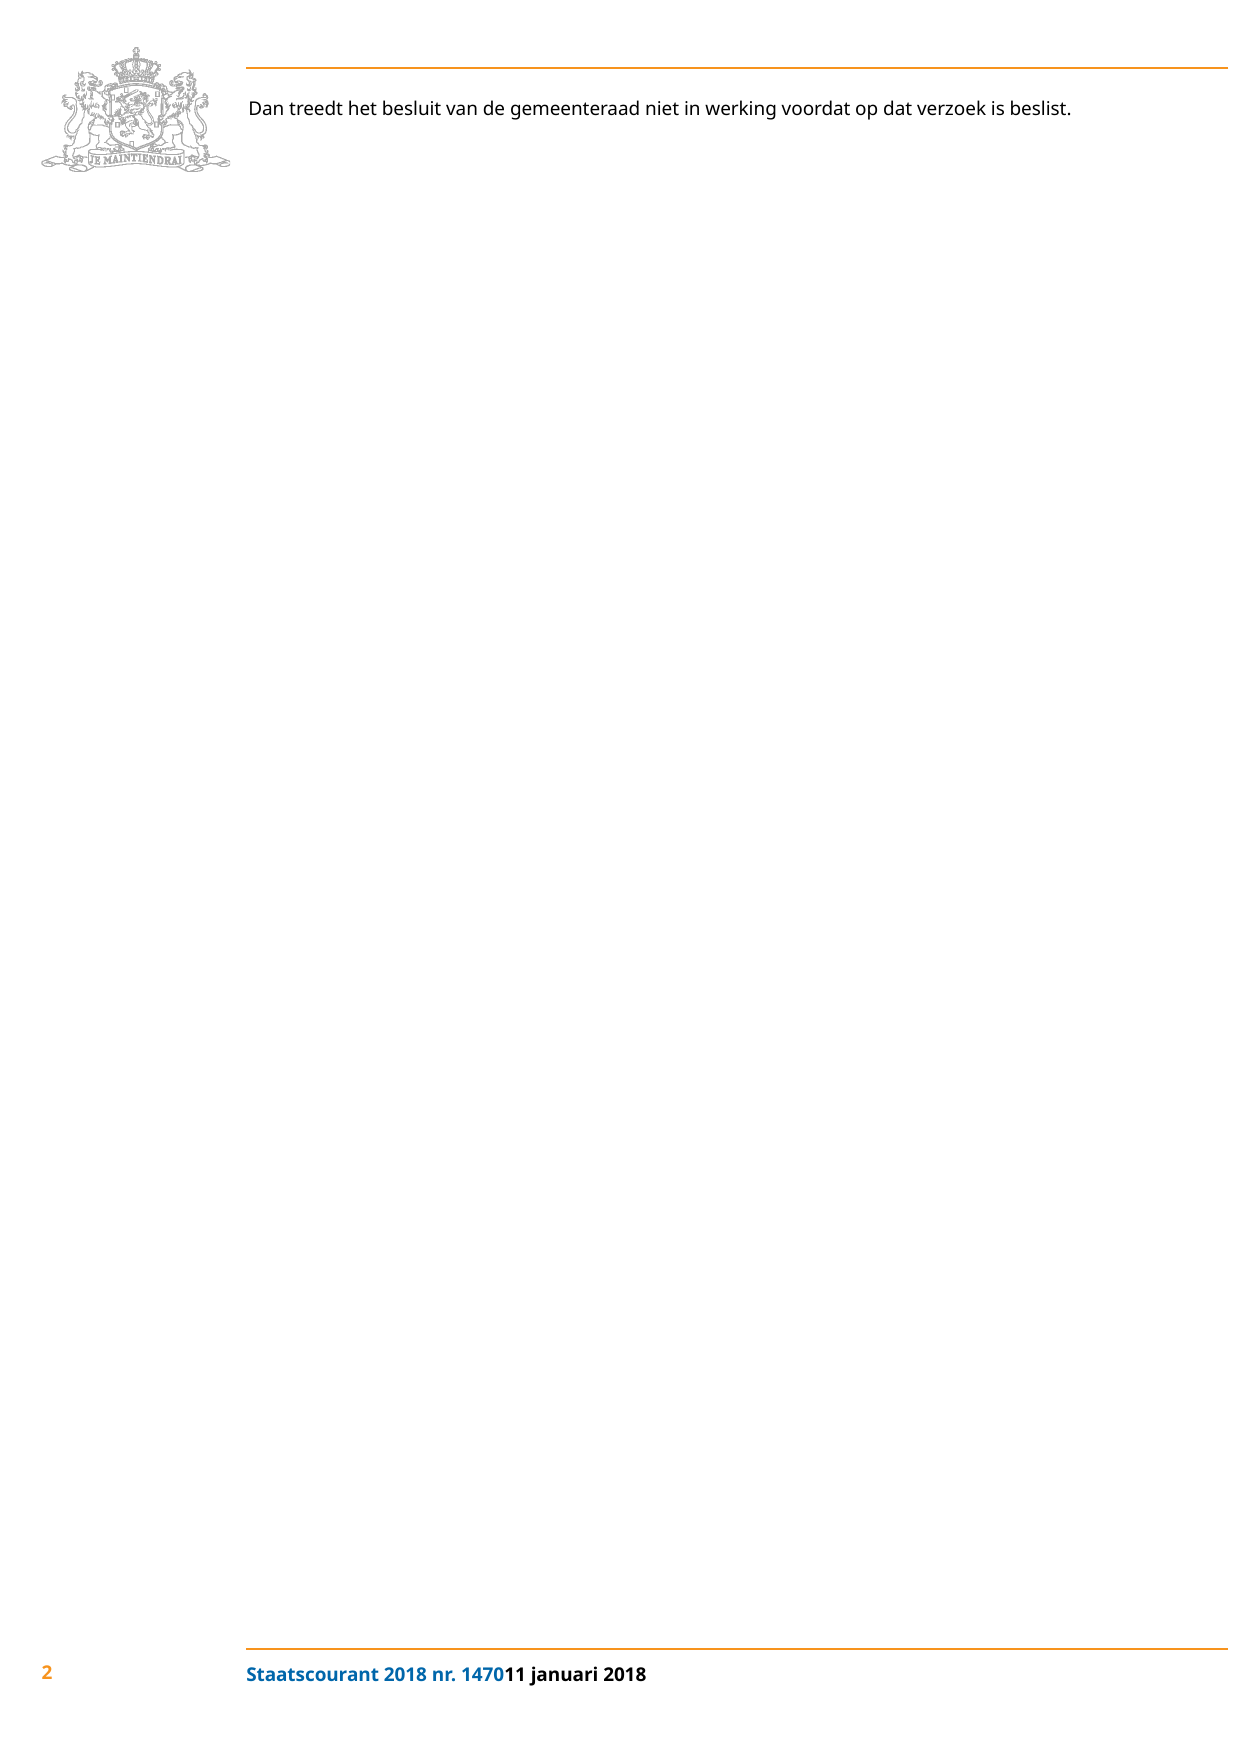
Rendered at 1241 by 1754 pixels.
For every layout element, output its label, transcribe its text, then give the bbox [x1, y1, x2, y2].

picture [41, 47, 231, 172]
text Dan treedt het besluit van de gemeenteraad niet in werking voordat op dat verzoek is beslist. [248, 95, 1152, 121]
